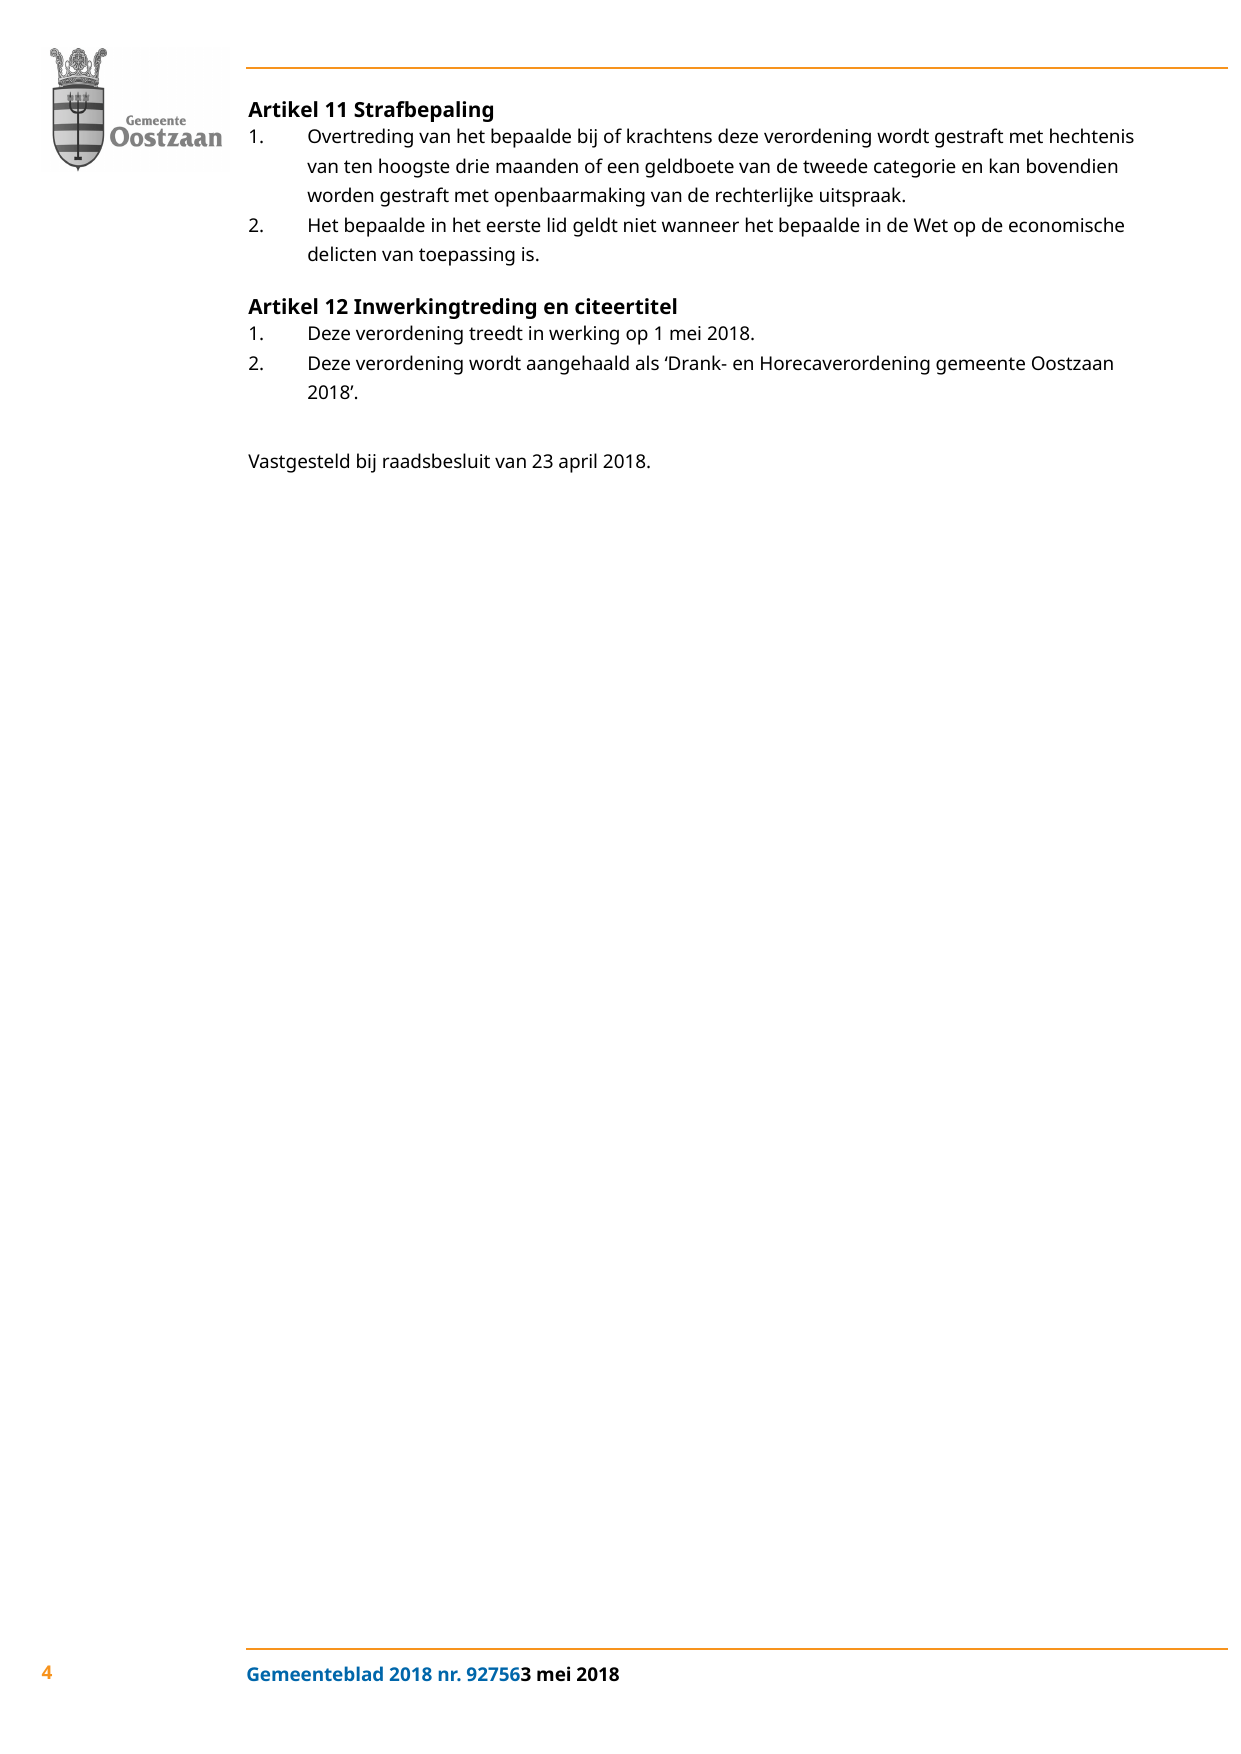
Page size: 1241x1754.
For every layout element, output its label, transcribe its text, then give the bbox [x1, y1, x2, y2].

list Overtreding van het bepaalde bij of krachtens deze verordening wordt gestraft met hechtenis van ten hoogste drie maanden of een geldboete van de tweede categorie en kan bovendien worden gestraft met openbaarmaking van de rechterlijke uitspraak. [248, 123, 1152, 208]
list Deze verordening wordt aangehaald als ‘Drank- en Horecaverordening gemeente Oostzaan 2018’. [248, 350, 1152, 405]
list Het bepaalde in het eerste lid geldt niet wanneer het bepaalde in de Wet op de economische delicten van toepassing is. [248, 212, 1152, 267]
picture [41, 47, 231, 172]
text Vastgesteld bij raadsbesluit van 23 april 2018. [248, 448, 1152, 474]
text Artikel 12 Inwerkingtreding en citeertitel [248, 292, 1152, 320]
list Deze verordening treedt in werking op 1 mei 2018. [248, 320, 1152, 346]
text Artikel 11 Strafbepaling [248, 95, 1152, 123]
